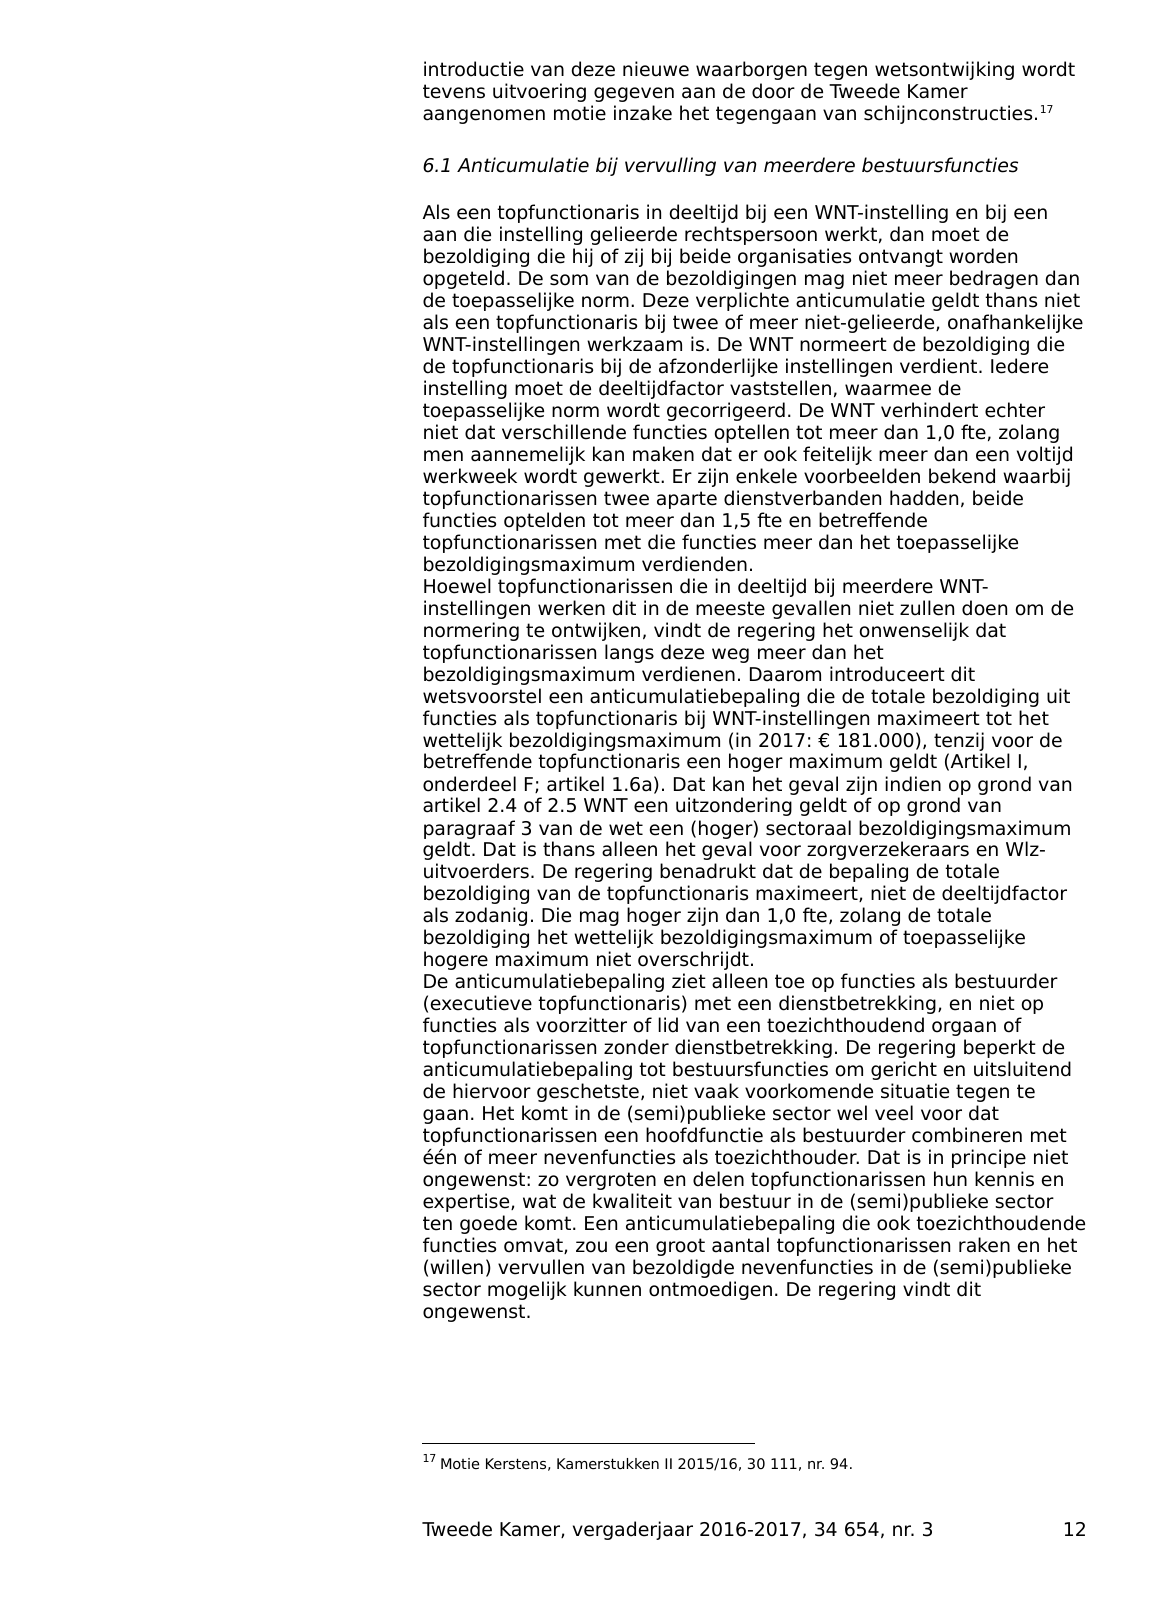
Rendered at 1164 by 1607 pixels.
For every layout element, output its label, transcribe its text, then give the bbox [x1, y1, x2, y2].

text introductie van deze nieuwe waarborgen tegen wetsontwijking wordt tevens uitvoering gegeven aan de door de Tweede Kamer aangenomen motie inzake het tegengaan van schijnconstructies. [422, 59, 1087, 125]
text Motie Kerstens, Kamerstukken II 2015/16, 30 111, nr. 94. [422, 1452, 1087, 1474]
text Hoewel topfunctionarissen die in deeltijd bij meerdere WNT-instellingen werken dit in de meeste gevallen niet zullen doen om de normering te ontwijken, vindt de regering het onwenselijk dat topfunctionarissen langs deze weg meer dan het bezoldigingsmaximum verdienen. Daarom introduceert dit wetsvoorstel een anticumulatiebepaling die de totale bezoldiging uit functies als topfunctionaris bij WNT-instellingen maximeert tot het wettelijk bezoldigingsmaximum (in 2017: € 181.000), tenzij voor de betreffende topfunctionaris een hoger maximum geldt (Artikel I, onderdeel F; artikel 1.6a). Dat kan het geval zijn indien op grond van artikel 2.4 of 2.5 WNT een uitzondering geldt of op grond van paragraaf 3 van de wet een (hoger) sectoraal bezoldigingsmaximum geldt. Dat is thans alleen het geval voor zorgverzekeraars en Wlz-uitvoerders. De regering benadrukt dat de bepaling de totale bezoldiging van de topfunctionaris maximeert, niet de deeltijdfactor als zodanig. Die mag hoger zijn dan 1,0 fte, zolang de totale bezoldiging het wettelijk bezoldigingsmaximum of toepasselijke hogere maximum niet overschrijdt. [422, 576, 1087, 971]
text Als een topfunctionaris in deeltijd bij een WNT-instelling en bij een aan die instelling gelieerde rechtspersoon werkt, dan moet de bezoldiging die hij of zij bij beide organisaties ontvangt worden opgeteld. De som van de bezoldigingen mag niet meer bedragen dan de toepasselijke norm. Deze verplichte anticumulatie geldt thans niet als een topfunctionaris bij twee of meer niet-gelieerde, onafhankelijke WNT-instellingen werkzaam is. De WNT normeert de bezoldiging die de topfunctionaris bij de afzonderlijke instellingen verdient. Iedere instelling moet de deeltijdfactor vaststellen, waarmee de toepasselijke norm wordt gecorrigeerd. De WNT verhindert echter niet dat verschillende functies optellen tot meer dan 1,0 fte, zolang men aannemelijk kan maken dat er ook feitelijk meer dan een voltijd werkweek wordt gewerkt. Er zijn enkele voorbeelden bekend waarbij topfunctionarissen twee aparte dienstverbanden hadden, beide functies optelden tot meer dan 1,5 fte en betreffende topfunctionarissen met die functies meer dan het toepasselijke bezoldigingsmaximum verdienden. [422, 202, 1087, 576]
text De anticumulatiebepaling ziet alleen toe op functies als bestuurder (executieve topfunctionaris) met een dienstbetrekking, en niet op functies als voorzitter of lid van een toezichthoudend orgaan of topfunctionarissen zonder dienstbetrekking. De regering beperkt de anticumulatiebepaling tot bestuursfuncties om gericht en uitsluitend de hiervoor geschetste, niet vaak voorkomende situatie tegen te gaan. Het komt in de (semi)publieke sector wel veel voor dat topfunctionarissen een hoofdfunctie als bestuurder combineren met één of meer nevenfuncties als toezichthouder. Dat is in principe niet ongewenst: zo vergroten en delen topfunctionarissen hun kennis en expertise, wat de kwaliteit van bestuur in de (semi)publieke sector ten goede komt. Een anticumulatiebepaling die ook toezichthoudende functies omvat, zou een groot aantal topfunctionarissen raken en het (willen) vervullen van bezoldigde nevenfuncties in de (semi)publieke sector mogelijk kunnen ontmoedigen. De regering vindt dit ongewenst. [422, 971, 1087, 1323]
subtitle 6.1 Anticumulatie bij vervulling van meerdere bestuursfuncties [422, 155, 1087, 177]
